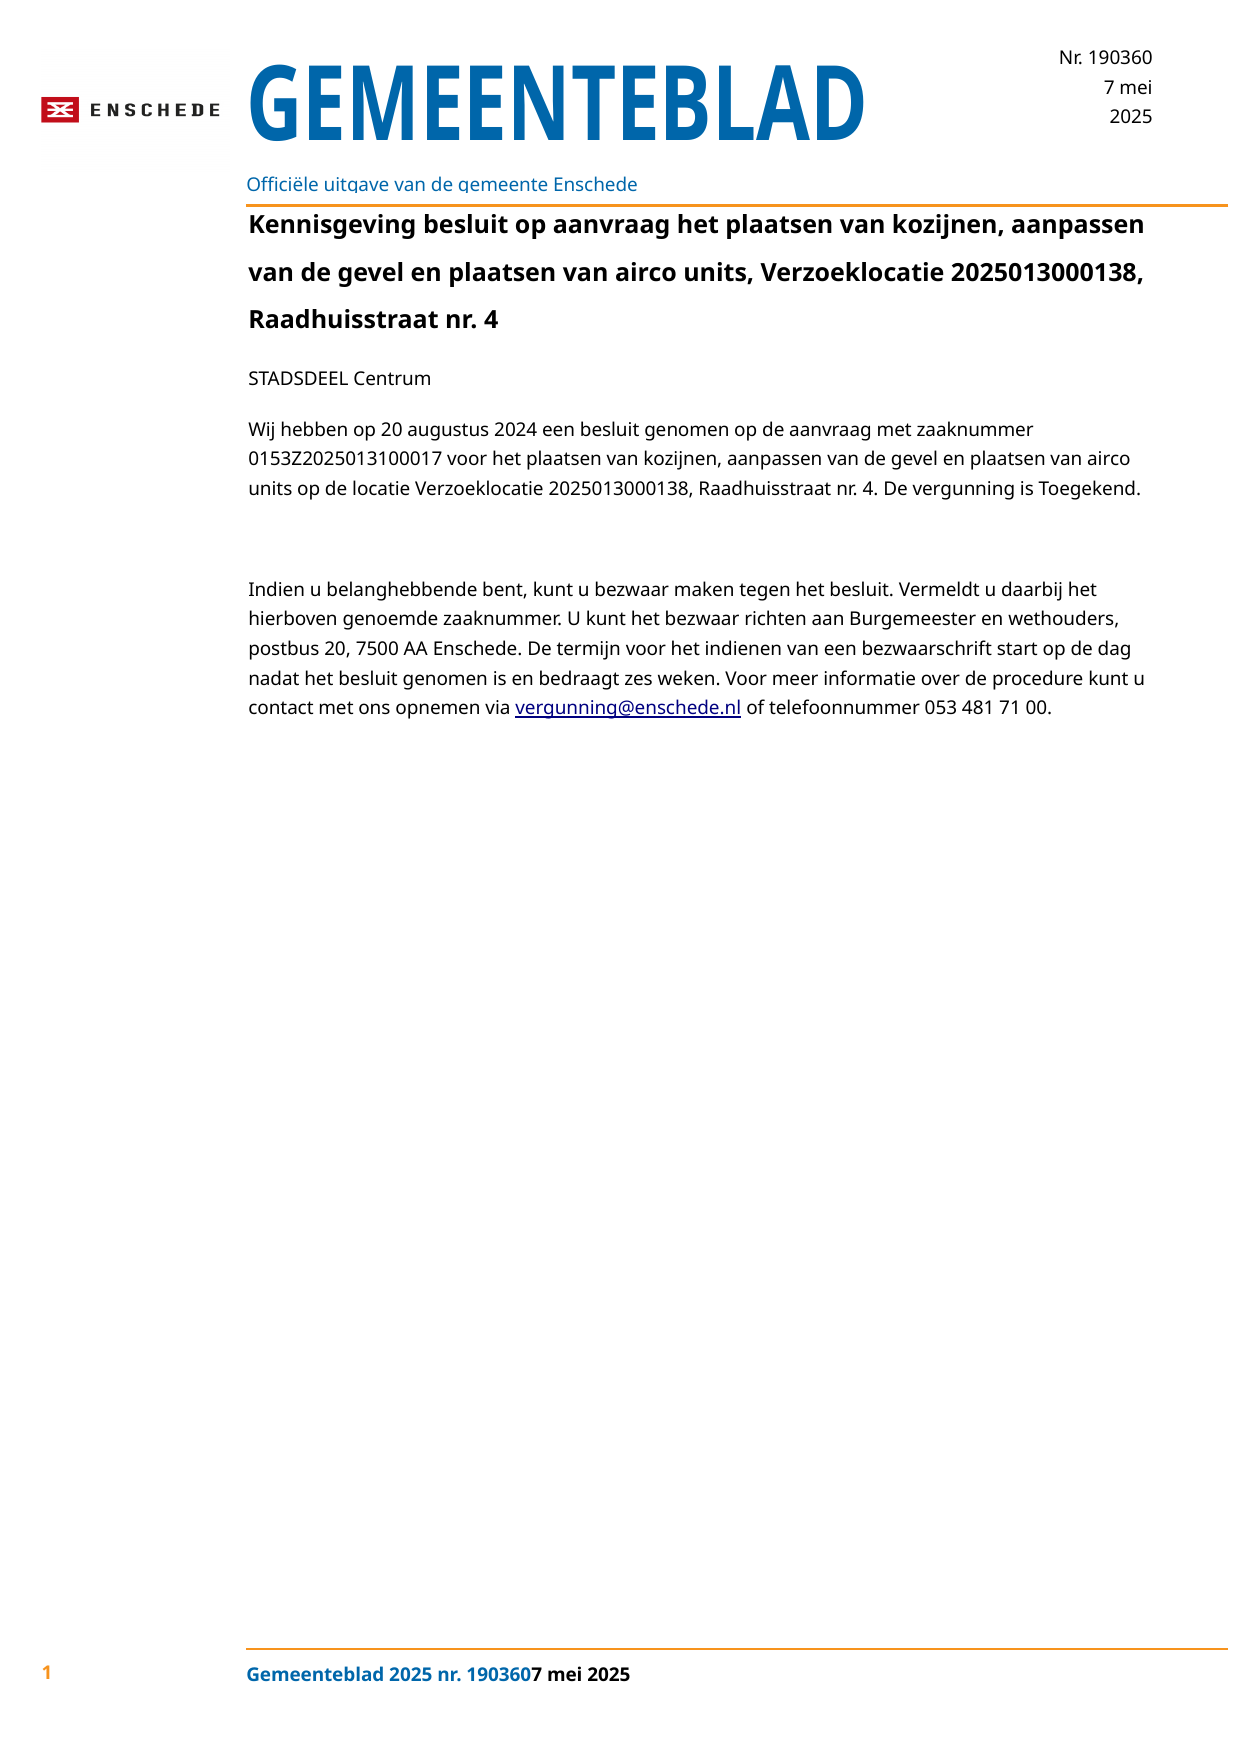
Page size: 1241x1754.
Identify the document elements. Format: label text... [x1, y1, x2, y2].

text Indien u belanghebbende bent, kunt u bezwaar maken tegen het besluit. Vermeldt u daarbij het hierboven genoemde zaaknummer. U kunt het bezwaar richten aan Burgemeester en wethouders, postbus 20, 7500 AA Enschede. De termijn voor het indienen van een bezwaarschrift start op de dag nadat het besluit genomen is en bedraagt zes weken. Voor meer informatie over de procedure kunt u contact met ons opnemen via vergunning@enschede.nl of telefoonnummer 053 481 71 00. [248, 576, 1152, 720]
picture [41, 47, 231, 172]
text Kennisgeving besluit op aanvraag het plaatsen van kozijnen, aanpassen van de gevel en plaatsen van airco units, Verzoeklocatie 2025013000138, Raadhuisstraat nr. 4 [248, 207, 1152, 336]
text STADSDEEL Centrum [248, 366, 1152, 391]
text Wij hebben op 20 augustus 2024 een besluit genomen op de aanvraag met zaaknummer 0153Z2025013100017 voor het plaatsen van kozijnen, aanpassen van de gevel en plaatsen van airco units op de locatie Verzoeklocatie 2025013000138, Raadhuisstraat nr. 4. De vergunning is Toegekend. [248, 416, 1152, 501]
